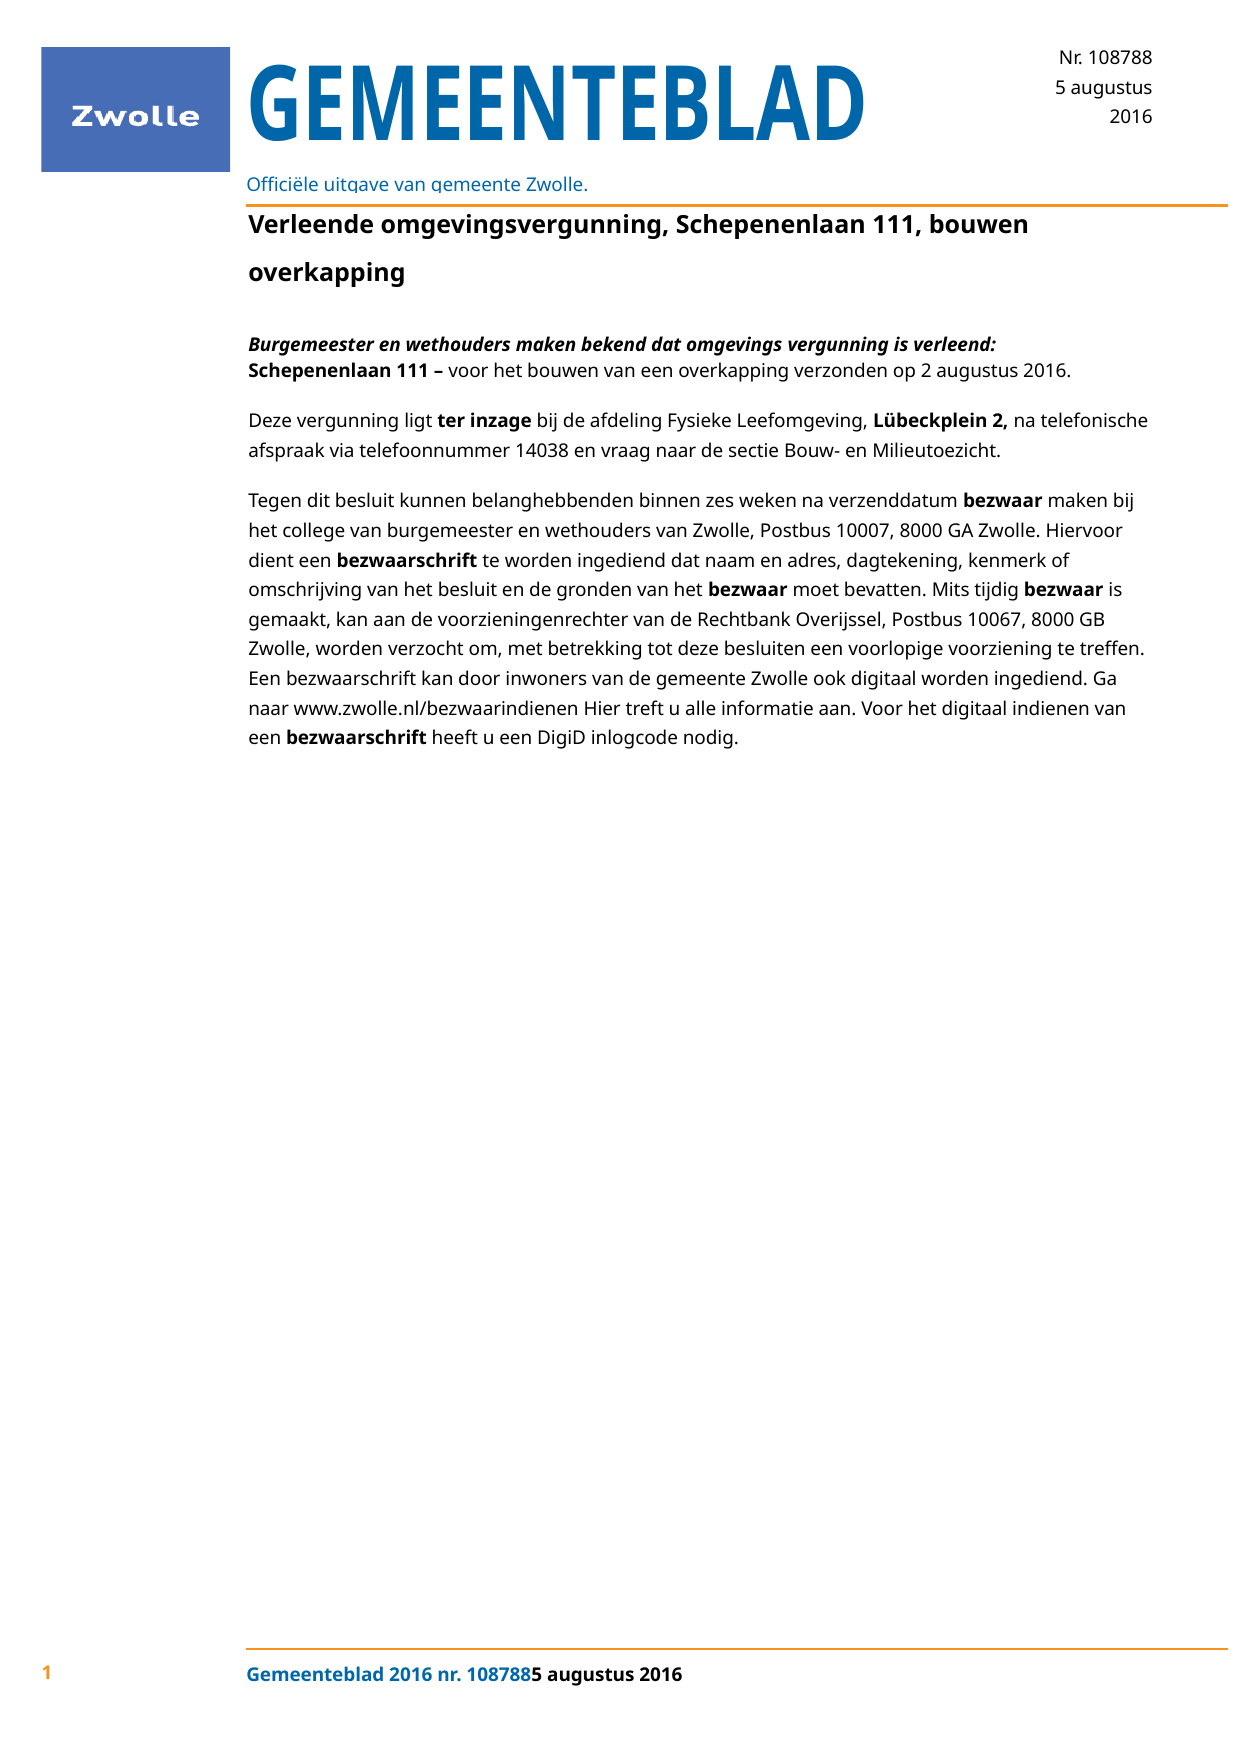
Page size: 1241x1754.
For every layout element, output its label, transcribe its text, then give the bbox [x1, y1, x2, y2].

picture [41, 47, 231, 172]
text Verleende omgevingsvergunning, Schepenenlaan 111, bouwen overkapping [248, 207, 1152, 288]
text Burgemeester en wethouders maken bekend dat omgevings vergunning is verleend: [248, 331, 1152, 357]
text Schepenenlaan 111 – voor het bouwen van een overkapping verzonden op 2 augustus 2016. [248, 357, 1152, 383]
text Tegen dit besluit kunnen belanghebbenden binnen zes weken na verzenddatum bezwaar maken bij het college van burgemeester en wethouders van Zwolle, Postbus 10007, 8000 GA Zwolle. Hiervoor dient een bezwaarschrift te worden ingediend dat naam en adres, dagtekening, kenmerk of omschrijving van het besluit en de gronden van het bezwaar moet bevatten. Mits tijdig bezwaar is gemaakt, kan aan de voorzieningenrechter van de Rechtbank Overijssel, Postbus 10067, 8000 GB Zwolle, worden verzocht om, met betrekking tot deze besluiten een voorlopige voorziening te treffen. Een bezwaarschrift kan door inwoners van de gemeente Zwolle ook digitaal worden ingediend. Ga naar www.zwolle.nl/bezwaarindienen Hier treft u alle informatie aan. Voor het digitaal indienen van een bezwaarschrift heeft u een DigiD inlogcode nodig. [248, 488, 1152, 750]
text Deze vergunning ligt ter inzage bij de afdeling Fysieke Leefomgeving, Lübeckplein 2, na telefonische afspraak via telefoonnummer 14038 en vraag naar de sectie Bouw- en Milieutoezicht. [248, 408, 1152, 463]
